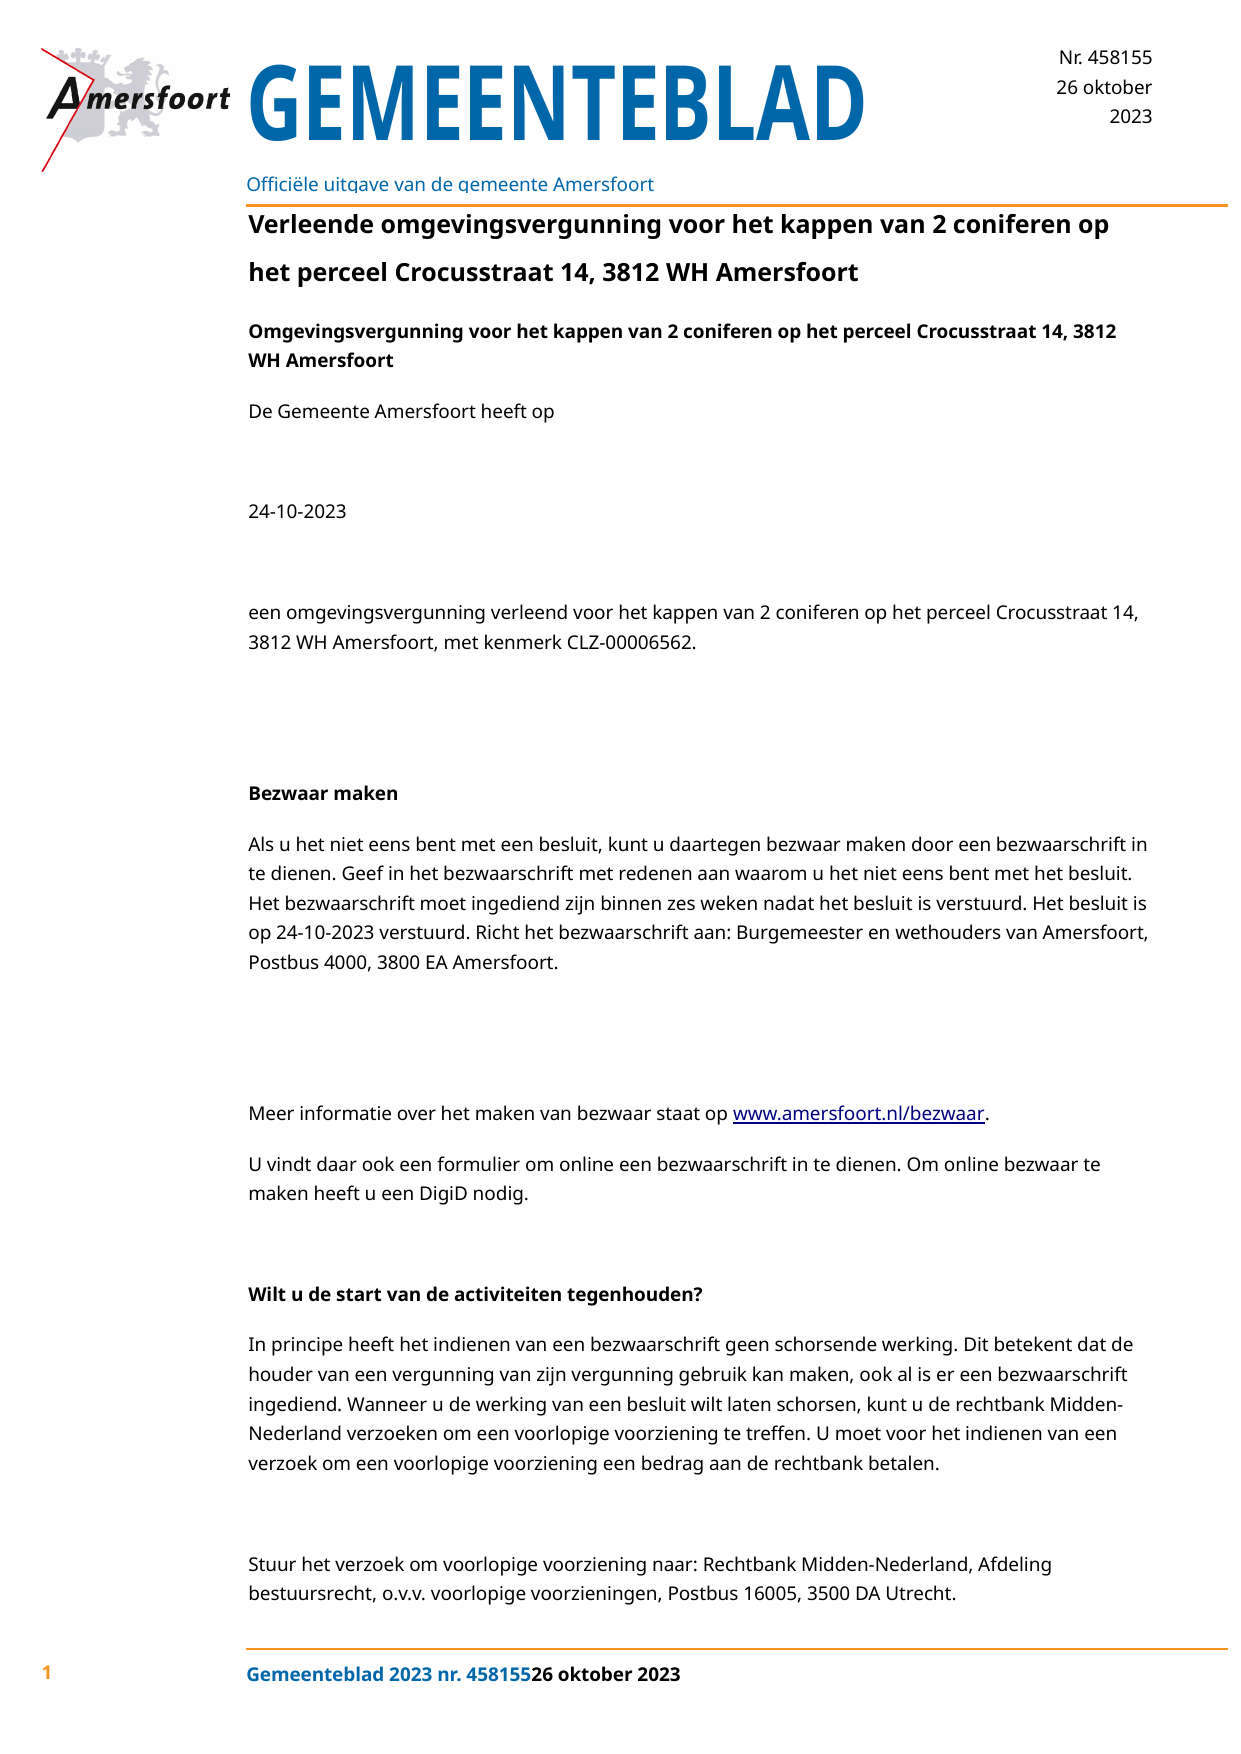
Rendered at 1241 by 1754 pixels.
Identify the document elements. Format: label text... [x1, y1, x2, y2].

text U vindt daar ook een formulier om online een bezwaarschrift in te dienen. Om online bezwaar te maken heeft u een DigiD nodig. [248, 1151, 1152, 1206]
text Als u het niet eens bent met een besluit, kunt u daartegen bezwaar maken door een bezwaarschrift in te dienen. Geef in het bezwaarschrift met redenen aan waarom u het niet eens bent met het besluit. Het bezwaarschrift moet ingediend zijn binnen zes weken nadat het besluit is verstuurd. Het besluit is op 24-10-2023 verstuurd. Richt het bezwaarschrift aan: Burgemeester en wethouders van Amersfoort, Postbus 4000, 3800 EA Amersfoort. [248, 831, 1152, 975]
text Verleende omgevingsvergunning voor het kappen van 2 coniferen op het perceel Crocusstraat 14, 3812 WH Amersfoort [248, 207, 1152, 288]
text een omgevingsvergunning verleend voor het kappen van 2 coniferen op het perceel Crocusstraat 14, 3812 WH Amersfoort, met kenmerk CLZ-00006562. [248, 599, 1152, 655]
text Omgevingsvergunning voor het kappen van 2 coniferen op het perceel Crocusstraat 14, 3812 WH Amersfoort [248, 318, 1152, 373]
text Bezwaar maken [248, 780, 1152, 806]
text 24-10-2023 [248, 499, 1152, 524]
text Meer informatie over het maken van bezwaar staat op www.amersfoort.nl/bezwaar. [248, 1100, 1152, 1126]
text De Gemeente Amersfoort heeft op [248, 398, 1152, 424]
picture [41, 47, 231, 172]
text Stuur het verzoek om voorlopige voorziening naar: Rechtbank Midden-Nederland, Afdeling bestuursrecht, o.v.v. voorlopige voorzieningen, Postbus 16005, 3500 DA Utrecht. [248, 1551, 1152, 1606]
text Wilt u de start van de activiteiten tegenhouden? [248, 1281, 1152, 1307]
text In principe heeft het indienen van een bezwaarschrift geen schorsende werking. Dit betekent dat de houder van een vergunning van zijn vergunning gebruik kan maken, ook al is er een bezwaarschrift ingediend. Wanneer u de werking van een besluit wilt laten schorsen, kunt u de rechtbank Midden-Nederland verzoeken om een voorlopige voorziening te treffen. U moet voor het indienen van een verzoek om een voorlopige voorziening een bedrag aan de rechtbank betalen. [248, 1332, 1152, 1476]
